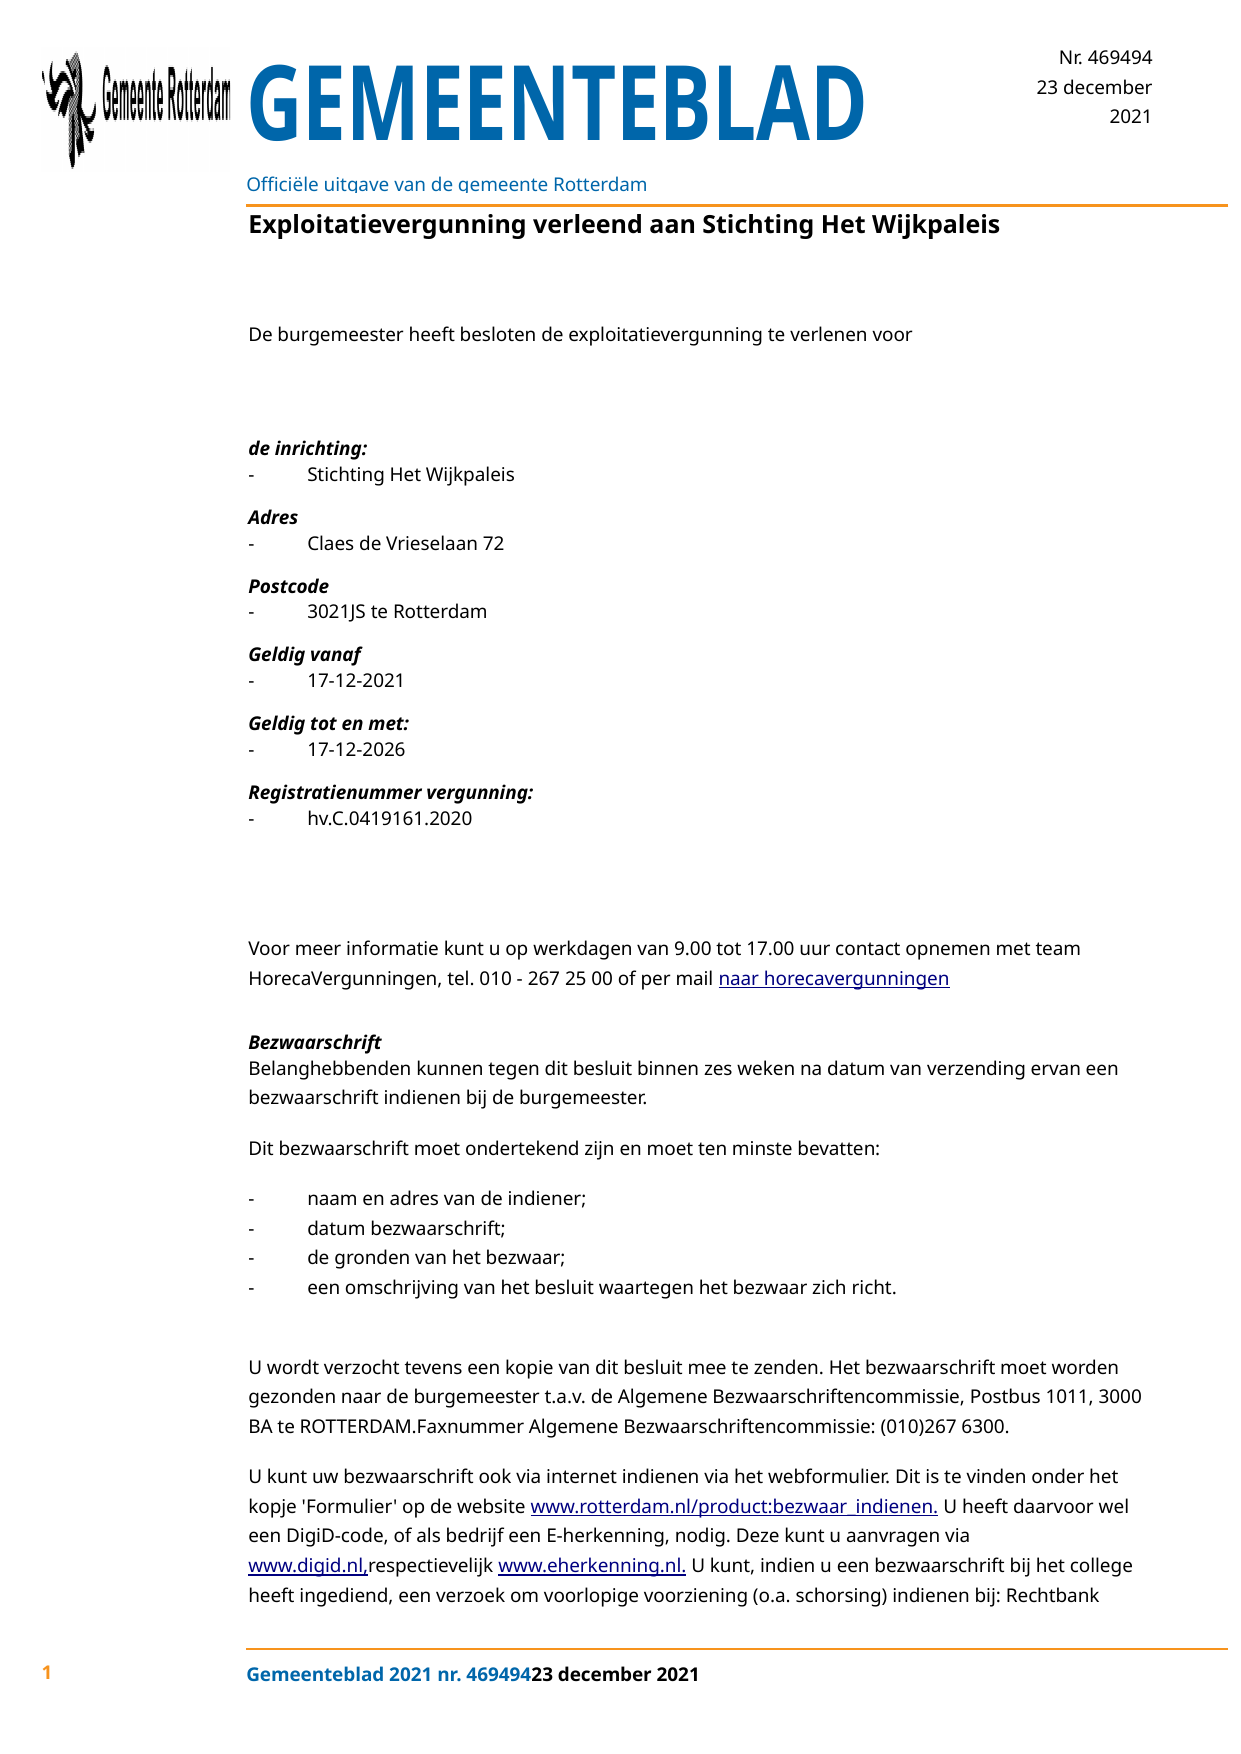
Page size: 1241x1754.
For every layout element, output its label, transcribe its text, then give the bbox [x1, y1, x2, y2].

text Geldig vanaf [248, 642, 1152, 667]
text de inrichting: [248, 435, 1152, 461]
list een omschrijving van het besluit waartegen het bezwaar zich richt. [248, 1274, 1152, 1300]
text De burgemeester heeft besloten de exploitatievergunning te verlenen voor [248, 321, 1152, 346]
list Claes de Vrieselaan 72 [248, 530, 1152, 555]
list de gronden van het bezwaar; [248, 1244, 1152, 1270]
picture [41, 47, 231, 172]
list hv.C.0419161.2020 [248, 805, 1152, 831]
text Exploitatievergunning verleend aan Stichting Het Wijkpaleis [248, 207, 1152, 241]
text Geldig tot en met: [248, 711, 1152, 736]
list 17-12-2026 [248, 736, 1152, 762]
list 17-12-2021 [248, 667, 1152, 693]
text Registratienummer vergunning: [248, 779, 1152, 805]
text Adres [248, 504, 1152, 530]
text Belanghebbenden kunnen tegen dit besluit binnen zes weken na datum van verzending ervan een bezwaarschrift indienen bij de burgemeester. [248, 1055, 1152, 1110]
text U wordt verzocht tevens een kopie van dit besluit mee te zenden. Het bezwaarschrift moet worden gezonden naar de burgemeester t.a.v. de Algemene Bezwaarschriftencommissie, Postbus 1011, 3000 BA te ROTTERDAM.Faxnummer Algemene Bezwaarschriftencommissie: (010)267 6300. [248, 1354, 1152, 1439]
list datum bezwaarschrift; [248, 1215, 1152, 1241]
text Voor meer informatie kunt u op werkdagen van 9.00 tot 17.00 uur contact opnemen met team HorecaVergunningen, tel. 010 - 267 25 00 of per mail naar horecavergunningen [248, 936, 1152, 991]
list 3021JS te Rotterdam [248, 598, 1152, 624]
text Postcode [248, 573, 1152, 598]
text Bezwaarschrift [248, 1029, 1152, 1055]
text Dit bezwaarschrift moet ondertekend zijn en moet ten minste bevatten: [248, 1135, 1152, 1161]
list naam en adres van de indiener; [248, 1185, 1152, 1211]
text U kunt uw bezwaarschrift ook via internet indienen via het webformulier. Dit is te vinden onder het kopje 'Formulier' op de website www.rotterdam.nl/product:bezwaar_indienen. U heeft daarvoor wel een DigiD-code, of als bedrijf een E-herkenning, nodig. Deze kunt u aanvragen via www.digid.nl,respectievelijk www.eherkenning.nl. U kunt, indien u een bezwaarschrift bij het college heeft ingediend, een verzoek om voorlopige voorziening (o.a. schorsing) indienen bij: Rechtbank [248, 1463, 1152, 1608]
list Stichting Het Wijkpaleis [248, 461, 1152, 487]
